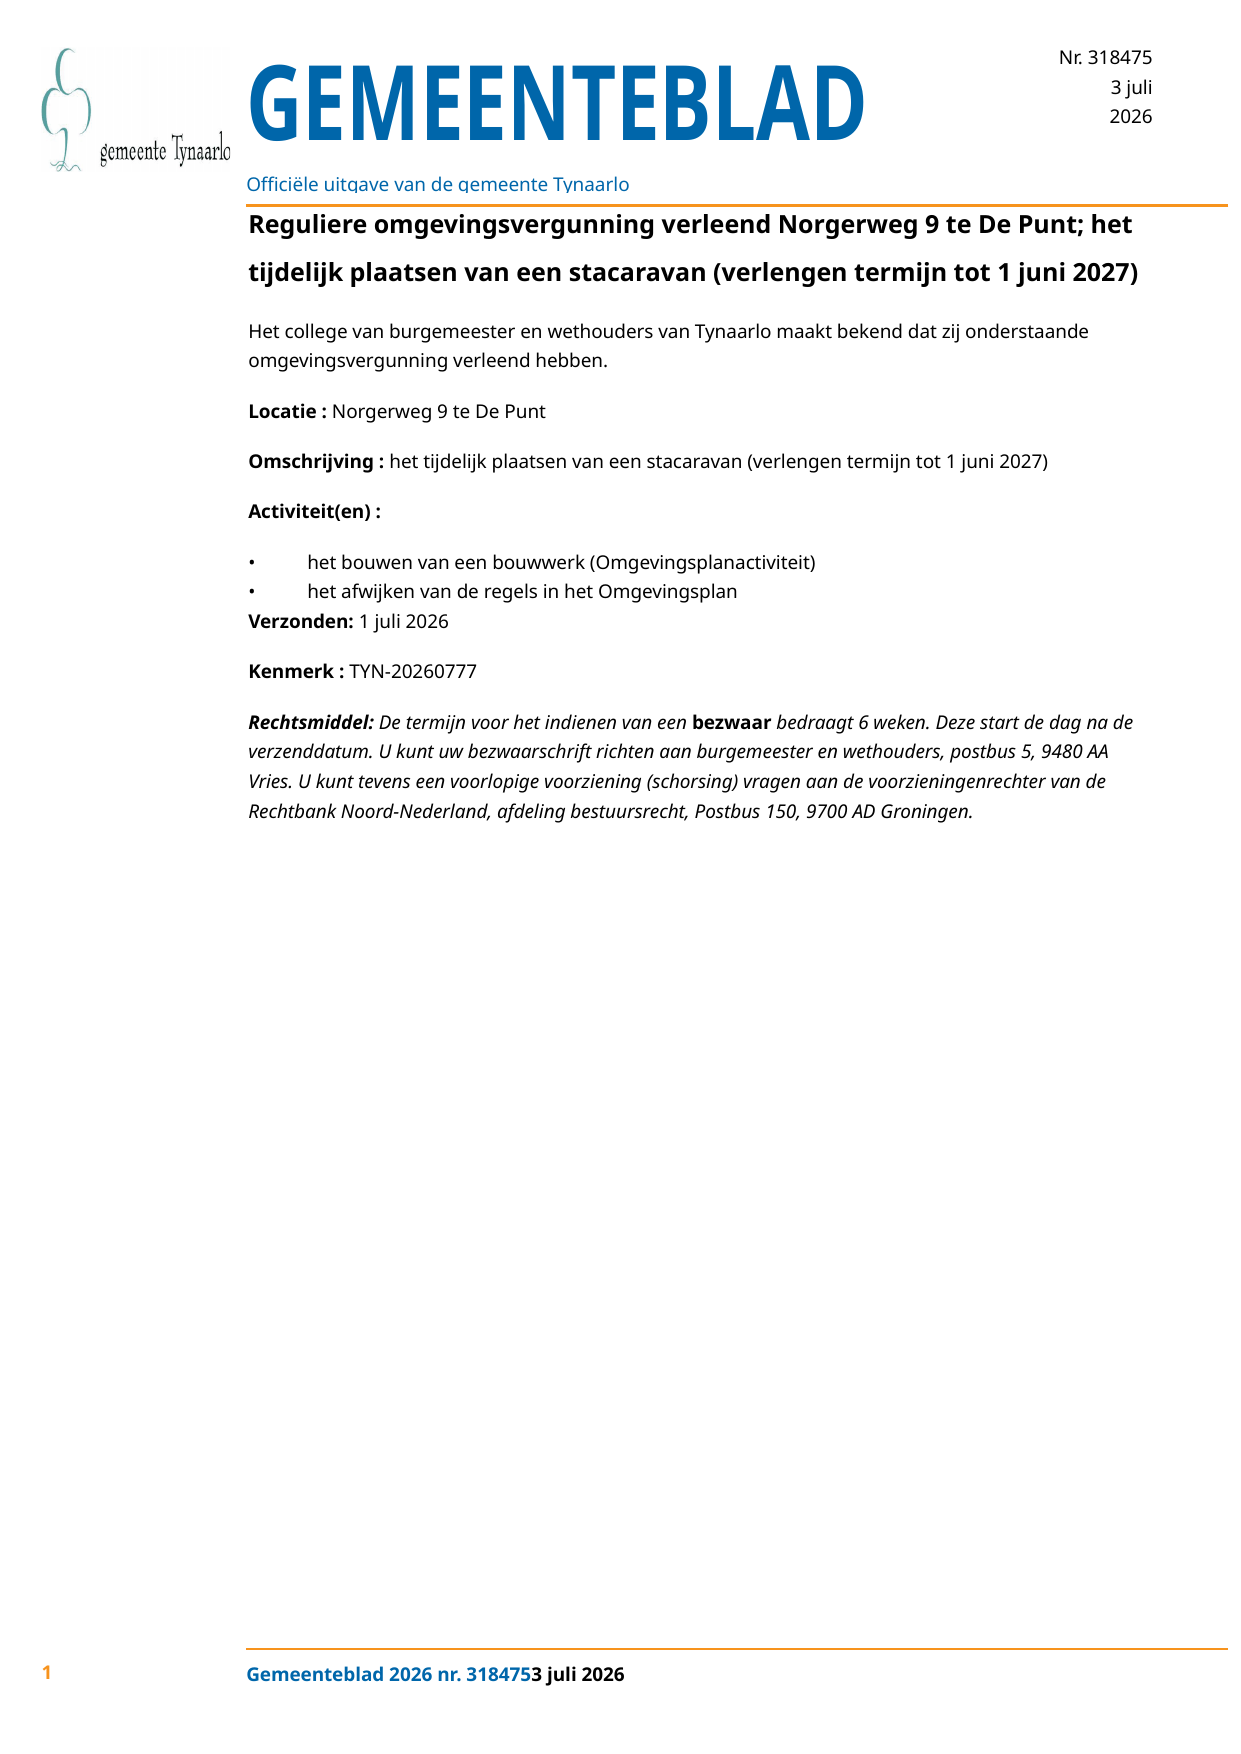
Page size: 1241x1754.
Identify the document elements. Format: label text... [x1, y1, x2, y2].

list het bouwen van een bouwwerk (Omgevingsplanactiviteit) [248, 549, 1152, 575]
picture [41, 47, 231, 172]
text Verzonden: 1 juli 2026 [248, 608, 1152, 634]
text Het college van burgemeester en wethouders van Tynaarlo maakt bekend dat zij onderstaande omgevingsvergunning verleend hebben. [248, 318, 1152, 373]
text Rechtsmiddel: De termijn voor het indienen van een bezwaar bedraagt 6 weken. Deze start de dag na de verzenddatum. U kunt uw bezwaarschrift richten aan burgemeester en wethouders, postbus 5, 9480 AA Vries. U kunt tevens een voorlopige voorziening (schorsing) vragen aan de voorzieningenrechter van de Rechtbank Noord-Nederland, afdeling bestuursrecht, Postbus 150, 9700 AD Groningen. [248, 709, 1152, 824]
list het afwijken van de regels in het Omgevingsplan [248, 579, 1152, 604]
text Activiteit(en) : [248, 499, 1152, 524]
text Kenmerk : TYN-20260777 [248, 659, 1152, 684]
text Omschrijving : het tijdelijk plaatsen van een stacaravan (verlengen termijn tot 1 juni 2027) [248, 448, 1152, 474]
text Locatie : Norgerweg 9 te De Punt [248, 398, 1152, 424]
text Reguliere omgevingsvergunning verleend Norgerweg 9 te De Punt; het tijdelijk plaatsen van een stacaravan (verlengen termijn tot 1 juni 2027) [248, 207, 1152, 288]
